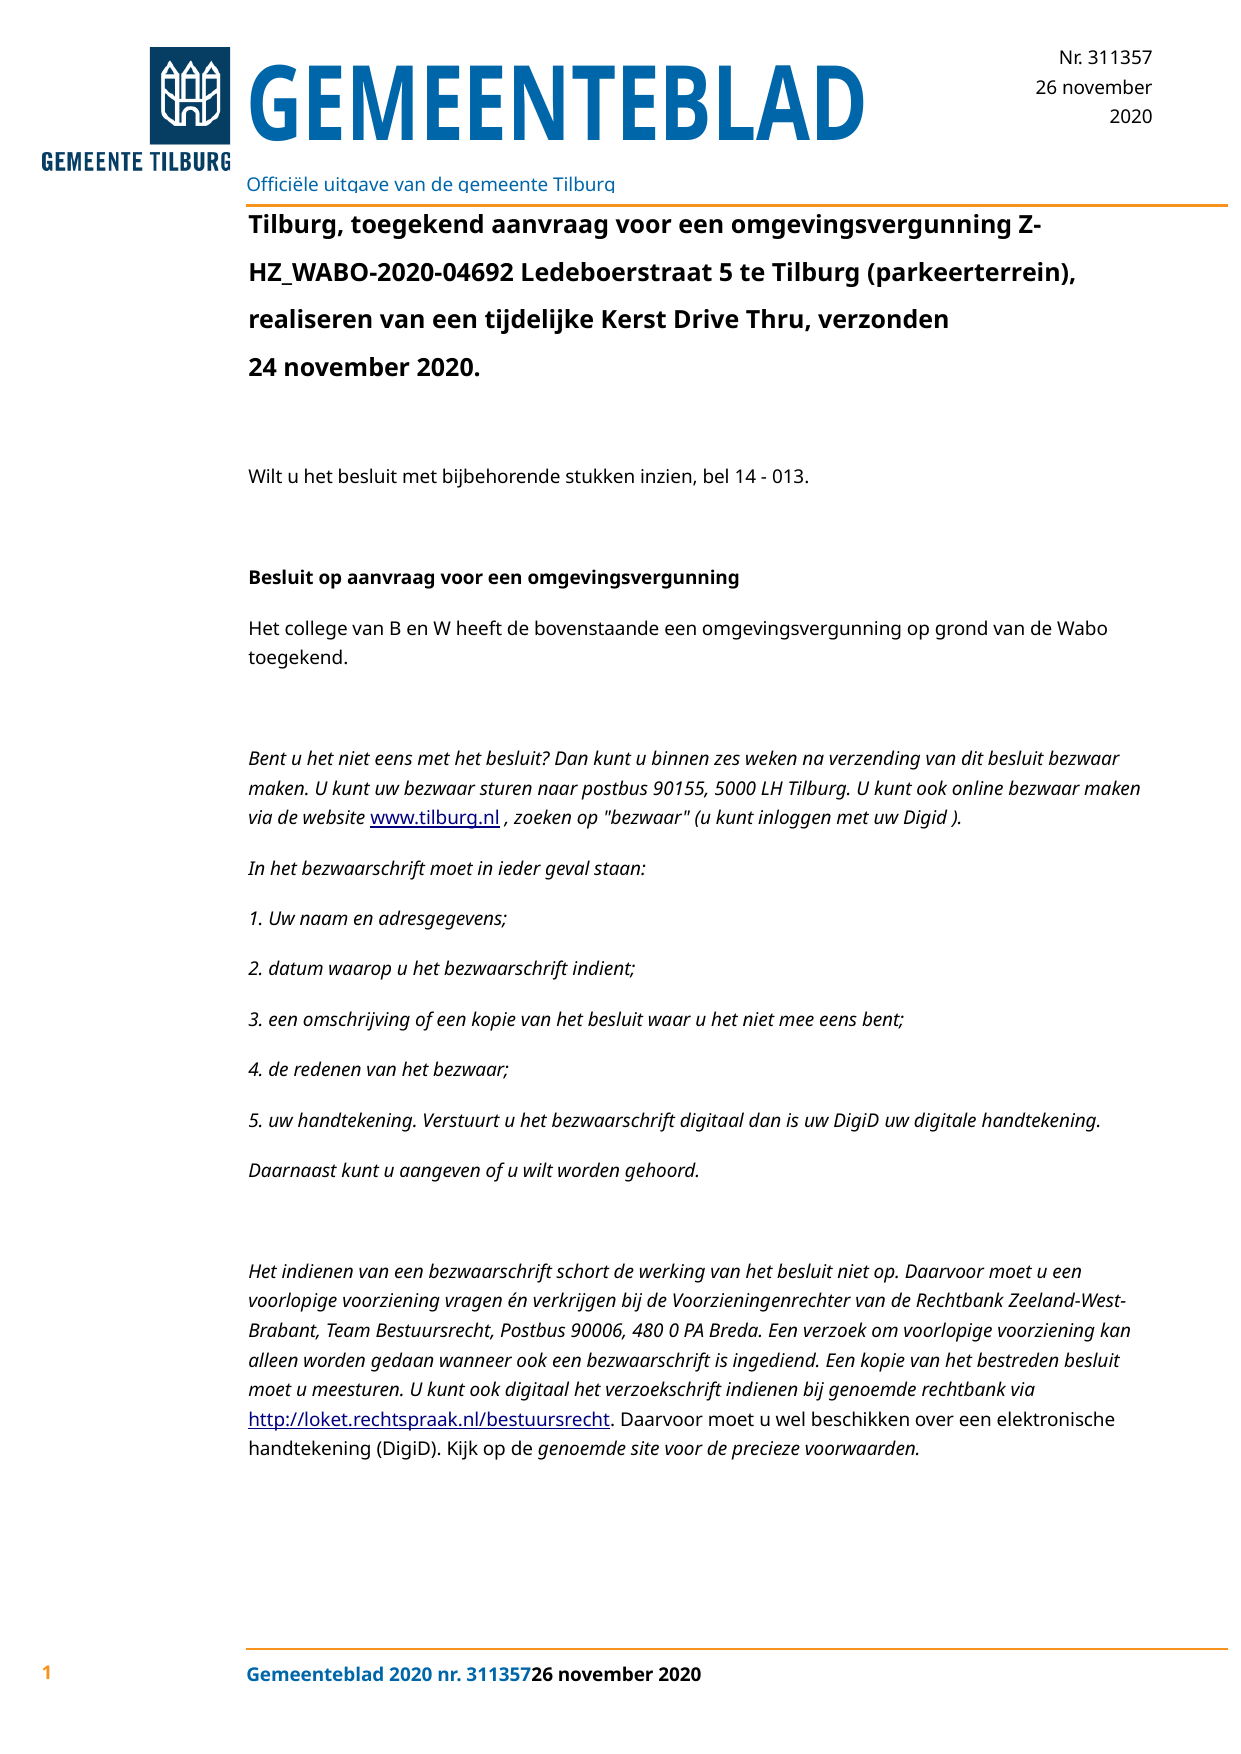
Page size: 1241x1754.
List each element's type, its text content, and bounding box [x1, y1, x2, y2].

picture [41, 47, 231, 172]
text Tilburg, toegekend aanvraag voor een omgevingsvergunning Z-HZ_WABO-2020-04692 Ledeboerstraat 5 te Tilburg (parkeerterrein), realiseren van een tijdelijke Kerst Drive Thru, verzonden 24 november 2020. [248, 207, 1152, 384]
text Bent u het niet eens met het besluit? Dan kunt u binnen zes weken na verzending van dit besluit bezwaar maken. U kunt uw bezwaar sturen naar postbus 90155, 5000 LH Tilburg. U kunt ook online bezwaar maken via de website www.tilburg.nl , zoeken op "bezwaar" (u kunt inloggen met uw Digid ). [248, 745, 1152, 830]
text Het college van B en W heeft de bovenstaande een omgevingsvergunning op grond van de Wabo toegekend. [248, 615, 1152, 670]
text In het bezwaarschrift moet in ieder geval staan: [248, 855, 1152, 881]
text Wilt u het besluit met bijbehorende stukken inzien, bel 14 - 013. [248, 463, 1152, 489]
text Besluit op aanvraag voor een omgevingsvergunning [248, 564, 1152, 590]
text Het indienen van een bezwaarschrift schort de werking van het besluit niet op. Daarvoor moet u een voorlopige voorziening vragen én verkrijgen bij de Voorzieningenrechter van de Rechtbank Zeeland-West-Brabant, Team Bestuursrecht, Postbus 90006, 480 0 PA Breda. Een verzoek om voorlopige voorziening kan alleen worden gedaan wanneer ook een bezwaarschrift is ingediend. Een kopie van het bestreden besluit moet u meesturen. U kunt ook digitaal het verzoekschrift indienen bij genoemde rechtbank via http://loket.rechtspraak.nl/bestuursrecht. Daarvoor moet u wel beschikken over een elektronische handtekening (DigiD). Kijk op de genoemde site voor de precieze voorwaarden. [248, 1258, 1152, 1461]
text Daarnaast kunt u aangeven of u wilt worden gehoord. [248, 1157, 1152, 1183]
text 3. een omschrijving of een kopie van het besluit waar u het niet mee eens bent; [248, 1006, 1152, 1032]
text 1. Uw naam en adresgegevens; [248, 905, 1152, 931]
text 5. uw handtekening. Verstuurt u het bezwaarschrift digitaal dan is uw DigiD uw digitale handtekening. [248, 1107, 1152, 1133]
text 2. datum waarop u het bezwaarschrift indient; [248, 956, 1152, 981]
text 4. de redenen van het bezwaar; [248, 1056, 1152, 1082]
